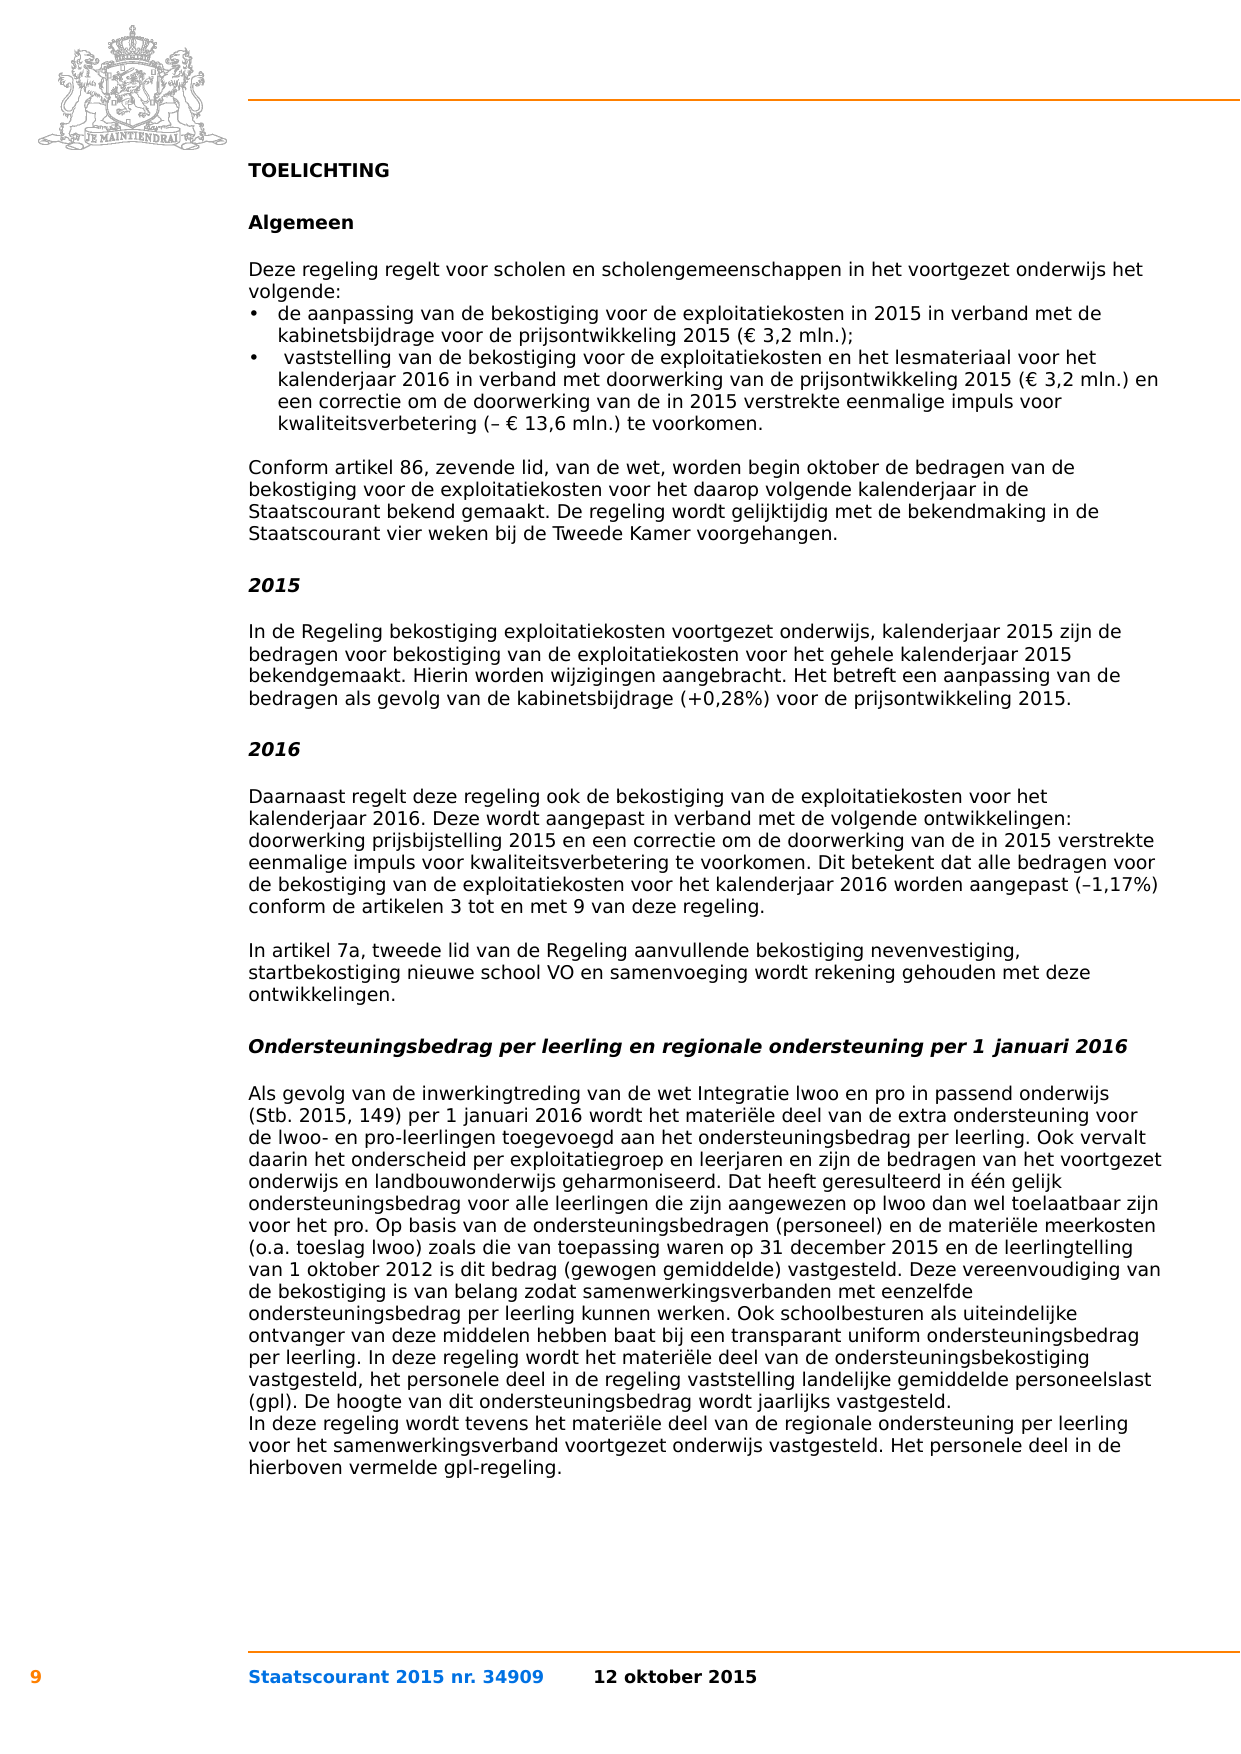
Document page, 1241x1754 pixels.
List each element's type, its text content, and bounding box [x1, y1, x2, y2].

text Deze regeling regelt voor scholen en scholengemeenschappen in het voortgezet onderwijs het volgende: [248, 259, 1163, 303]
text Daarnaast regelt deze regeling ook de bekostiging van de exploitatiekosten voor het kalenderjaar 2016. Deze wordt aangepast in verband met de volgende ontwikkelingen: doorwerking prijsbijstelling 2015 en een correctie om de doorwerking van de in 2015 verstrekte eenmalige impuls voor kwaliteitsverbetering te voorkomen. Dit betekent dat alle bedragen voor de bekostiging van de exploitatiekosten voor het kalenderjaar 2016 worden aangepast (–1,17%) conform de artikelen 3 tot en met 9 van deze regeling. [248, 786, 1163, 918]
text In de Regeling bekostiging exploitatiekosten voortgezet onderwijs, kalenderjaar 2015 zijn de bedragen voor bekostiging van de exploitatiekosten voor het gehele kalenderjaar 2015 bekendgemaakt. Hierin worden wijzigingen aangebracht. Het betreft een aanpassing van de bedragen als gevolg van de kabinetsbijdrage (+0,28%) voor de prijsontwikkeling 2015. [248, 621, 1163, 709]
text In deze regeling wordt tevens het materiële deel van de regionale ondersteuning per leerling voor het samenwerkingsverband voortgezet onderwijs vastgesteld. Het personele deel in de hierboven vermelde gpl-regeling. [248, 1413, 1163, 1479]
subtitle 2015 [248, 574, 1163, 596]
subtitle 2016 [248, 739, 1163, 761]
text • vaststelling van de bekostiging voor de exploitatiekosten en het lesmateriaal voor het kalenderjaar 2016 in verband met doorwerking van de prijsontwikkeling 2015 (€ 3,2 mln.) en een correctie om de doorwerking van de in 2015 verstrekte eenmalige impuls voor kwaliteitsverbetering (– € 13,6 mln.) te voorkomen. [248, 347, 1163, 435]
text In artikel 7a, tweede lid van de Regeling aanvullende bekostiging nevenvestiging, startbekostiging nieuwe school VO en samenvoeging wordt rekening gehouden met deze ontwikkelingen. [248, 940, 1163, 1006]
subtitle Ondersteuningsbedrag per leerling en regionale ondersteuning per 1 januari 2016 [248, 1036, 1163, 1058]
subtitle TOELICHTING [248, 160, 1163, 182]
text Als gevolg van de inwerkingtreding van de wet Integratie lwoo en pro in passend onderwijs (Stb. 2015, 149) per 1 januari 2016 wordt het materiële deel van de extra ondersteuning voor de lwoo- en pro-leerlingen toegevoegd aan het ondersteuningsbedrag per leerling. Ook vervalt daarin het onderscheid per exploitatiegroep en leerjaren en zijn de bedragen van het voortgezet onderwijs en landbouwonderwijs geharmoniseerd. Dat heeft geresulteerd in één gelijk ondersteuningsbedrag voor alle leerlingen die zijn aangewezen op lwoo dan wel toelaatbaar zijn voor het pro. Op basis van de ondersteuningsbedragen (personeel) en de materiële meerkosten (o.a. toeslag lwoo) zoals die van toepassing waren op 31 december 2015 en de leerlingtelling van 1 oktober 2012 is dit bedrag (gewogen gemiddelde) vastgesteld. Deze vereenvoudiging van de bekostiging is van belang zodat samenwerkingsverbanden met eenzelfde ondersteuningsbedrag per leerling kunnen werken. Ook schoolbesturen als uiteindelijke ontvanger van deze middelen hebben baat bij een transparant uniform ondersteuningsbedrag per leerling. In deze regeling wordt het materiële deel van de ondersteuningsbekostiging vastgesteld, het personele deel in de regeling vaststelling landelijke gemiddelde personeelslast (gpl). De hoogte van dit ondersteuningsbedrag wordt jaarlijks vastgesteld. [248, 1083, 1163, 1413]
picture [38, 25, 227, 150]
subtitle Algemeen [248, 212, 1163, 234]
text Conform artikel 86, zevende lid, van de wet, worden begin oktober de bedragen van de bekostiging voor de exploitatiekosten voor het daarop volgende kalenderjaar in de Staatscourant bekend gemaakt. De regeling wordt gelijktijdig met de bekendmaking in de Staatscourant vier weken bij de Tweede Kamer voorgehangen. [248, 457, 1163, 544]
text • de aanpassing van de bekostiging voor de exploitatiekosten in 2015 in verband met de kabinetsbijdrage voor de prijsontwikkeling 2015 (€ 3,2 mln.); [248, 303, 1163, 347]
